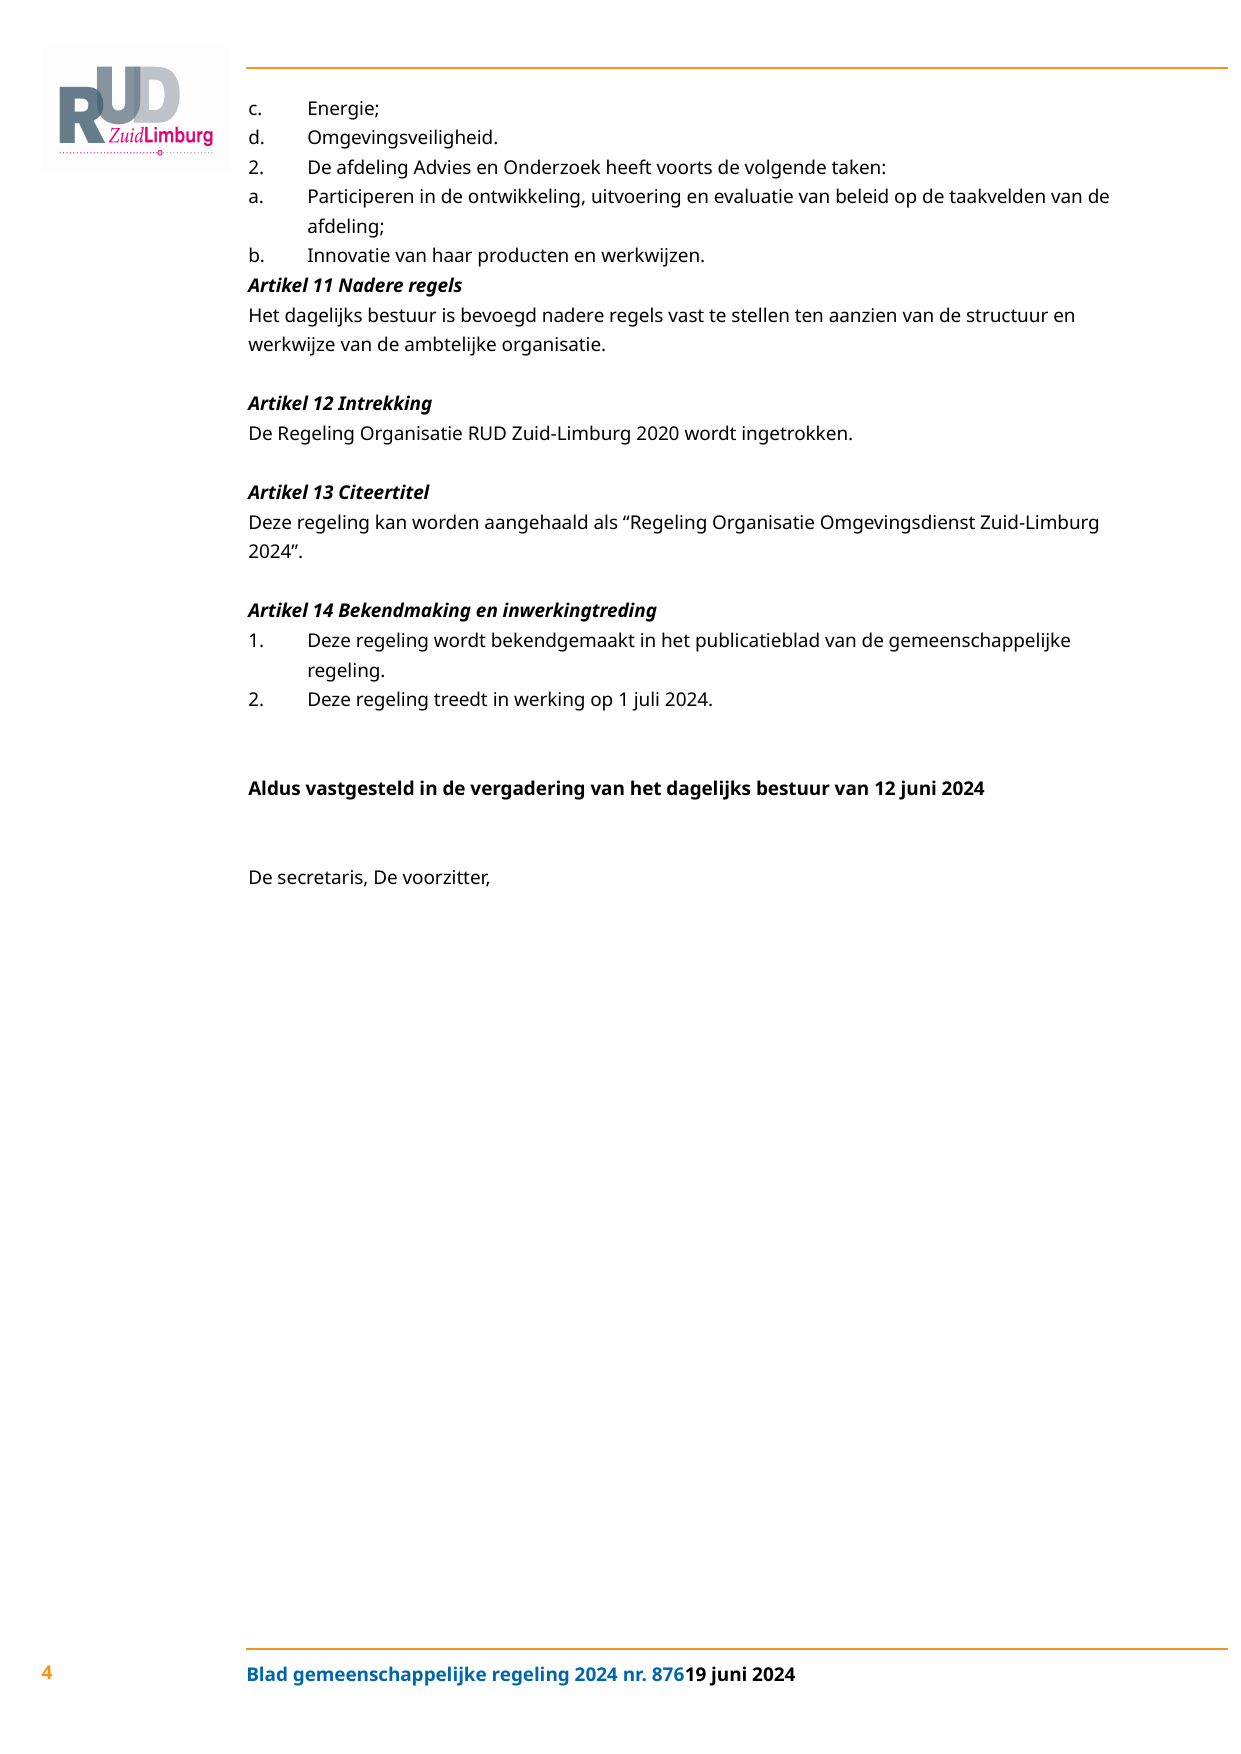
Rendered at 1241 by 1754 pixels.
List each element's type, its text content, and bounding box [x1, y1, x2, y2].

text Artikel 12 Intrekking [248, 391, 1152, 416]
text Aldus vastgesteld in de vergadering van het dagelijks bestuur van 12 juni 2024 [248, 775, 1152, 801]
text Deze regeling kan worden aangehaald als “Regeling Organisatie Omgevingsdienst Zuid-Limburg 2024”. [248, 509, 1152, 564]
text De Regeling Organisatie RUD Zuid-Limburg 2020 wordt ingetrokken. [248, 420, 1152, 446]
text Artikel 11 Nadere regels [248, 272, 1152, 298]
text Artikel 13 Citeertitel [248, 479, 1152, 505]
list Omgevingsveiligheid. [248, 124, 1152, 150]
list Deze regeling treedt in werking op 1 juli 2024. [248, 686, 1152, 712]
text De secretaris, De voorzitter, [248, 864, 1152, 890]
list Energie; [248, 95, 1152, 121]
picture [41, 47, 231, 172]
text Artikel 14 Bekendmaking en inwerkingtreding [248, 598, 1152, 623]
list Deze regeling wordt bekendgemaakt in het publicatieblad van de gemeenschappelijke regeling. [248, 627, 1152, 683]
list De afdeling Advies en Onderzoek heeft voorts de volgende taken: [248, 154, 1152, 180]
text Het dagelijks bestuur is bevoegd nadere regels vast te stellen ten aanzien van de structuur en werkwijze van de ambtelijke organisatie. [248, 302, 1152, 357]
list Innovatie van haar producten en werkwijzen. [248, 243, 1152, 268]
list Participeren in de ontwikkeling, uitvoering en evaluatie van beleid op de taakvelden van de afdeling; [248, 183, 1152, 239]
